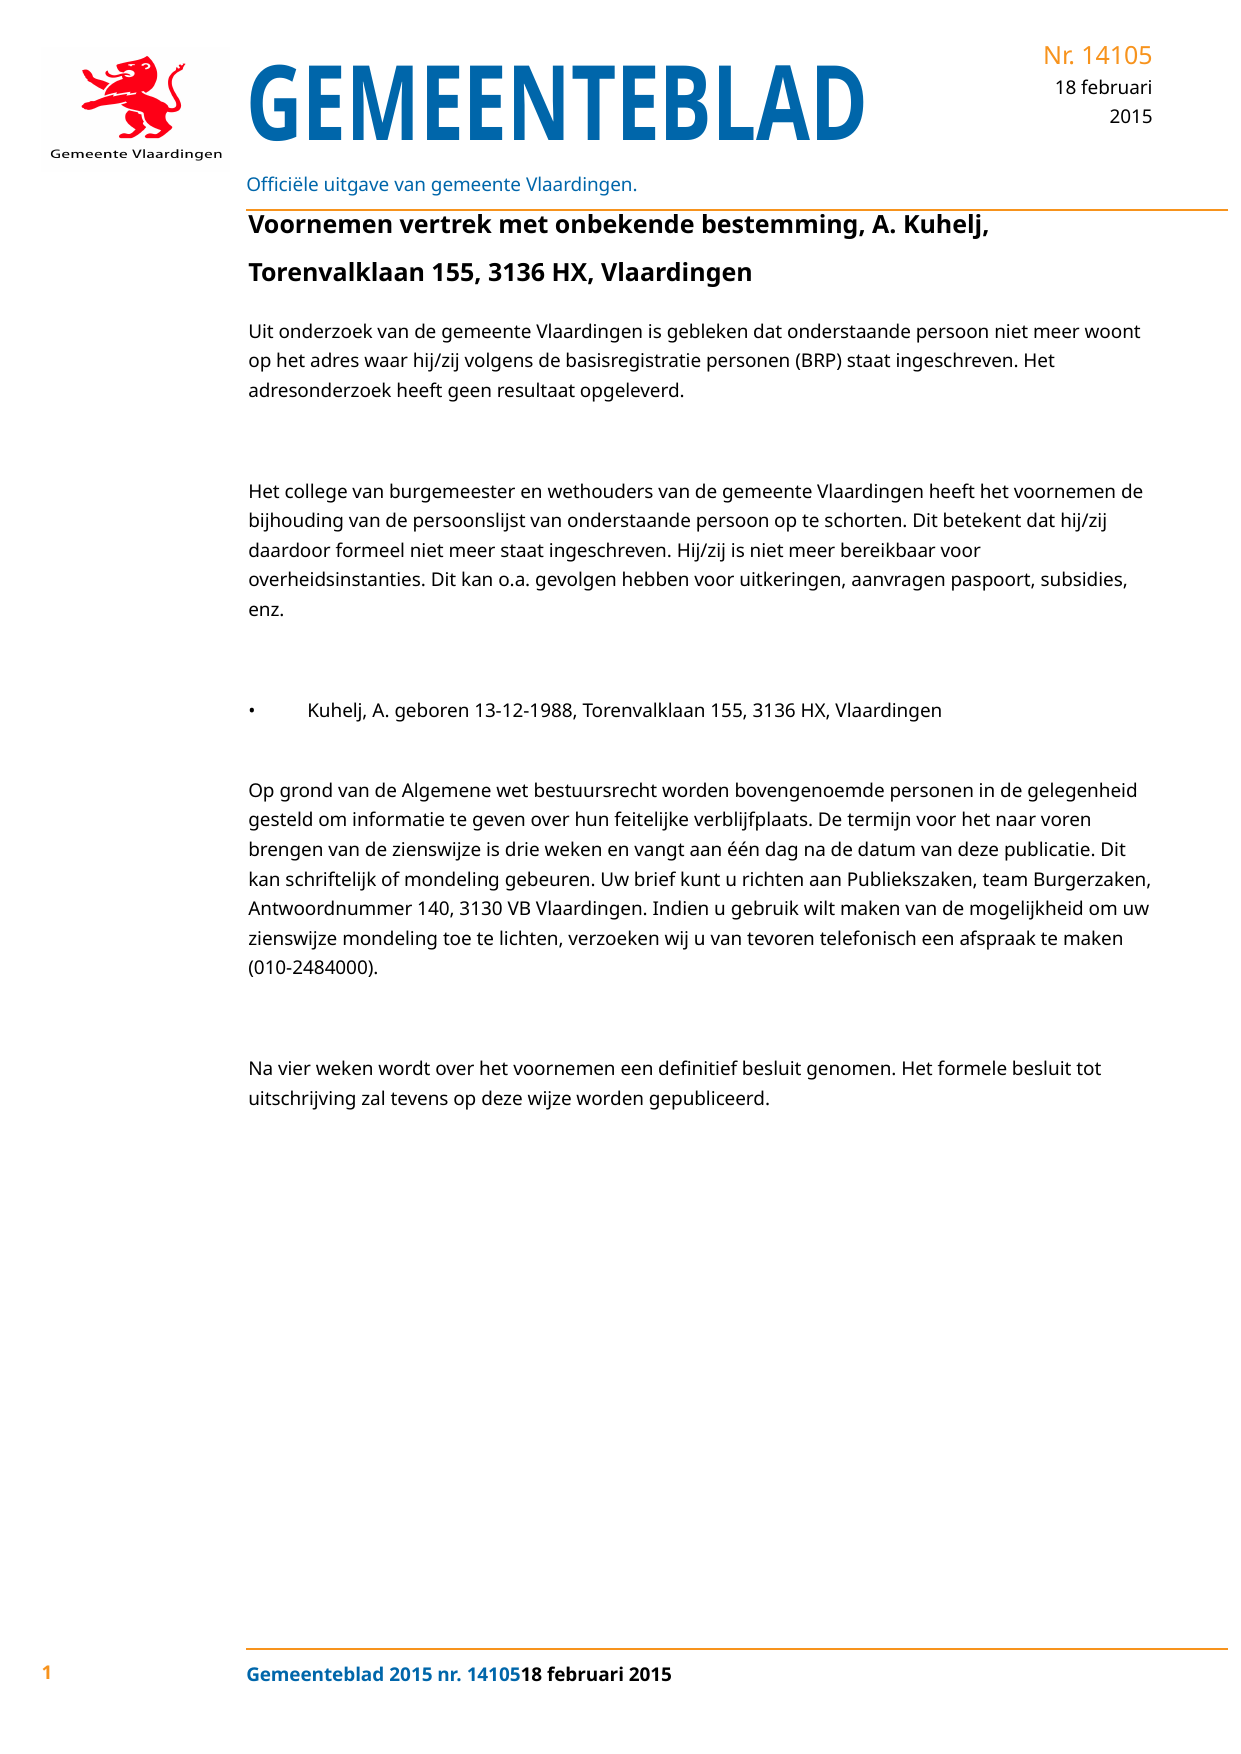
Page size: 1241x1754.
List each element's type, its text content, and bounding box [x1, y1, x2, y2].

text Het college van burgemeester en wethouders van de gemeente Vlaardingen heeft het voornemen de bijhouding van de persoonslijst van onderstaande persoon op te schorten. Dit betekent dat hij/zij daardoor formeel niet meer staat ingeschreven. Hij/zij is niet meer bereikbaar voor overheidsinstanties. Dit kan o.a. gevolgen hebben voor uitkeringen, aanvragen paspoort, subsidies, enz. [248, 478, 1152, 622]
text Na vier weken wordt over het voornemen een definitief besluit genomen. Het formele besluit tot uitschrijving zal tevens op deze wijze worden gepubliceerd. [248, 1055, 1152, 1111]
text Op grond van de Algemene wet bestuursrecht worden bovengenoemde personen in de gelegenheid gesteld om informatie te geven over hun feitelijke verblijfplaats. De termijn voor het naar voren brengen van de zienswijze is drie weken en vangt aan één dag na de datum van deze publicatie. Dit kan schriftelijk of mondeling gebeuren. Uw brief kunt u richten aan Publiekszaken, team Burgerzaken, Antwoordnummer 140, 3130 VB Vlaardingen. Indien u gebruik wilt maken van de mogelijkheid om uw zienswijze mondeling toe te lichten, verzoeken wij u van tevoren telefonisch een afspraak te maken (010-2484000). [248, 777, 1152, 980]
picture [41, 47, 231, 172]
list Kuhelj, A. geboren 13-12-1988, Torenvalklaan 155, 3136 HX, Vlaardingen [248, 697, 1152, 723]
text Uit onderzoek van de gemeente Vlaardingen is gebleken dat onderstaande persoon niet meer woont op het adres waar hij/zij volgens de basisregistratie personen (BRP) staat ingeschreven. Het adresonderzoek heeft geen resultaat opgeleverd. [248, 318, 1152, 403]
text Voornemen vertrek met onbekende bestemming, A. Kuhelj, Torenvalklaan 155, 3136 HX, Vlaardingen [248, 211, 1152, 288]
